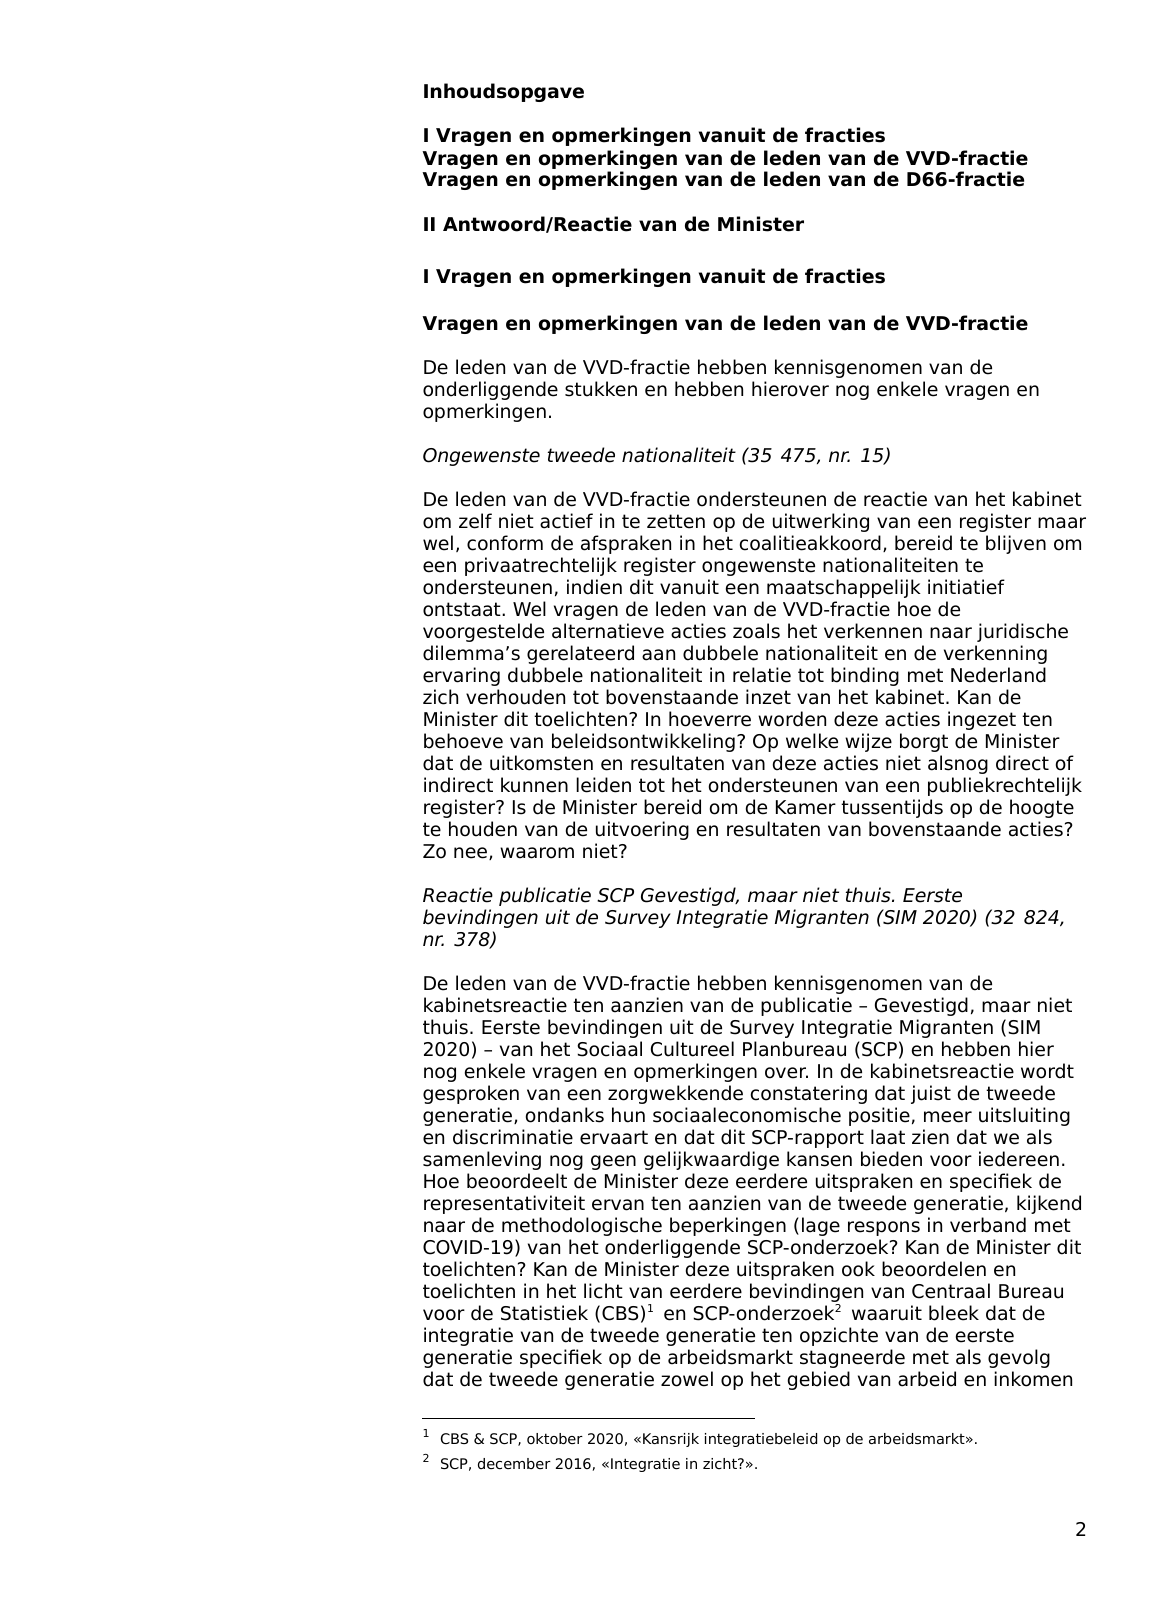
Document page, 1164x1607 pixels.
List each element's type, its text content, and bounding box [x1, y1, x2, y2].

text De leden van de VVD-fractie hebben kennisgenomen van de kabinetsreactie ten aanzien van de publicatie – Gevestigd, maar niet thuis. Eerste bevindingen uit de Survey Integratie Migranten (SIM 2020) – van het Sociaal Cultureel Planbureau (SCP) en hebben hier nog enkele vragen en opmerkingen over. In de kabinetsreactie wordt gesproken van een zorgwekkende constatering dat juist de tweede generatie, ondanks hun sociaaleconomische positie, meer uitsluiting en discriminatie ervaart en dat dit SCP-rapport laat zien dat we als samenleving nog geen gelijkwaardige kansen bieden voor iedereen. Hoe beoordeelt de Minister deze eerdere uitspraken en specifiek de representativiteit ervan ten aanzien van de tweede generatie, kijkend naar de methodologische beperkingen (lage respons in verband met COVID-19) van het onderliggende SCP-onderzoek? Kan de Minister dit toelichten? Kan de Minister deze uitspraken ook beoordelen en toelichten in het licht van eerdere bevindingen van Centraal Bureau voor de Statistiek (CBS) en SCP-onderzoek waaruit bleek dat de integratie van de tweede generatie ten opzichte van de eerste generatie specifiek op de arbeidsmarkt stagneerde met als gevolg dat de tweede generatie zowel op het gebied van arbeid en inkomen [422, 973, 1087, 1391]
subtitle I Vragen en opmerkingen vanuit de fracties [422, 266, 1087, 287]
text Vragen en opmerkingen van de leden van de D66-fractie [422, 169, 1087, 191]
text Vragen en opmerkingen van de leden van de VVD-fractie [422, 147, 1087, 169]
subtitle Inhoudsopgave [422, 81, 1087, 103]
text SCP, december 2016, «Integratie in zicht?». [422, 1452, 1087, 1474]
text I Vragen en opmerkingen vanuit de fracties [422, 125, 1087, 147]
text II Antwoord/Reactie van de Minister [422, 213, 1087, 236]
subtitle Reactie publicatie SCP Gevestigd, maar niet thuis. Eerste bevindingen uit de Survey Integratie Migranten (SIM 2020) (32 824, nr. 378) [422, 885, 1087, 951]
subtitle Vragen en opmerkingen van de leden van de VVD-fractie [422, 312, 1087, 334]
text De leden van de VVD-fractie ondersteunen de reactie van het kabinet om zelf niet actief in te zetten op de uitwerking van een register maar wel, conform de afspraken in het coalitieakkoord, bereid te blijven om een privaatrechtelijk register ongewenste nationaliteiten te ondersteunen, indien dit vanuit een maatschappelijk initiatief ontstaat. Wel vragen de leden van de VVD-fractie hoe de voorgestelde alternatieve acties zoals het verkennen naar juridische dilemma’s gerelateerd aan dubbele nationaliteit en de verkenning ervaring dubbele nationaliteit in relatie tot binding met Nederland zich verhouden tot bovenstaande inzet van het kabinet. Kan de Minister dit toelichten? In hoeverre worden deze acties ingezet ten behoeve van beleidsontwikkeling? Op welke wijze borgt de Minister dat de uitkomsten en resultaten van deze acties niet alsnog direct of indirect kunnen leiden tot het ondersteunen van een publiekrechtelijk register? Is de Minister bereid om de Kamer tussentijds op de hoogte te houden van de uitvoering en resultaten van bovenstaande acties? Zo nee, waarom niet? [422, 489, 1087, 863]
subtitle Ongewenste tweede nationaliteit (35 475, nr. 15) [422, 445, 1087, 467]
text De leden van de VVD-fractie hebben kennisgenomen van de onderliggende stukken en hebben hierover nog enkele vragen en opmerkingen. [422, 357, 1087, 423]
text CBS & SCP, oktober 2020, «Kansrijk integratiebeleid op de arbeidsmarkt». [422, 1427, 1087, 1449]
